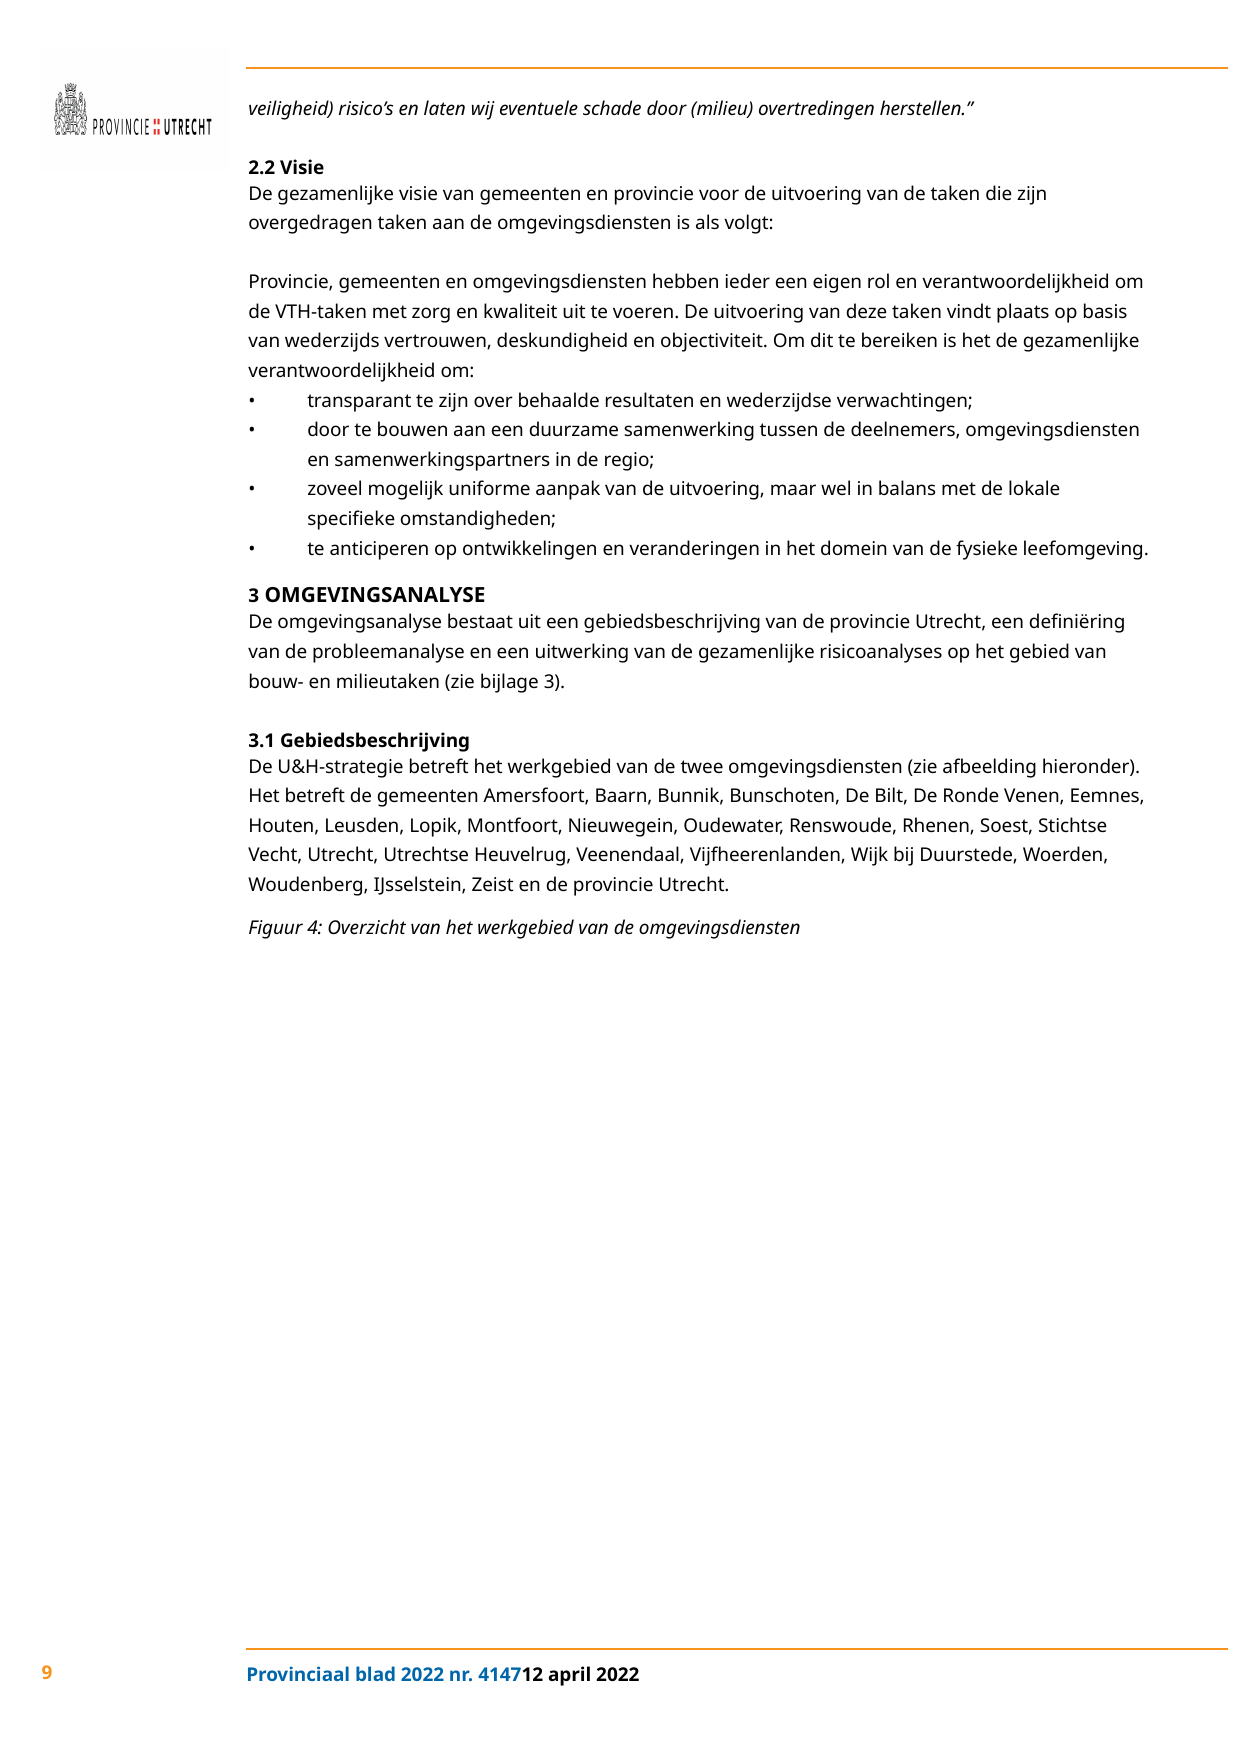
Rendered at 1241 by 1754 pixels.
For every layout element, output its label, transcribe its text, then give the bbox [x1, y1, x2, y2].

list door te bouwen aan een duurzame samenwerking tussen de deelnemers, omgevingsdiensten en samenwerkingspartners in de regio; [248, 416, 1152, 472]
text Provincie, gemeenten en omgevingsdiensten hebben ieder een eigen rol en verantwoordelijkheid om de VTH-taken met zorg en kwaliteit uit te voeren. De uitvoering van deze taken vindt plaats op basis van wederzijds vertrouwen, deskundigheid en objectiviteit. Om dit te bereiken is het de gezamenlijke verantwoordelijkheid om: [248, 268, 1152, 383]
picture [41, 47, 231, 172]
text De gezamenlijke visie van gemeenten en provincie voor de uitvoering van de taken die zijn overgedragen taken aan de omgevingsdiensten is als volgt: [248, 180, 1152, 235]
list transparant te zijn over behaalde resultaten en wederzijdse verwachtingen; [248, 387, 1152, 412]
text 3.1 Gebiedsbeschrijving [248, 727, 1152, 753]
list te anticiperen op ontwikkelingen en veranderingen in het domein van de fysieke leefomgeving. [248, 535, 1152, 560]
text De omgevingsanalyse bestaat uit een gebiedsbeschrijving van de provincie Utrecht, een definiëring van de probleemanalyse en een uitwerking van de gezamenlijke risicoanalyses op het gebied van bouw- en milieutaken (zie bijlage 3). [248, 609, 1152, 694]
text 3 OMGEVINGSANALYSE [248, 580, 1152, 609]
text veiligheid) risico’s en laten wij eventuele schade door (milieu) overtredingen herstellen.” [248, 95, 1152, 121]
text De U&H-strategie betreft het werkgebied van de twee omgevingsdiensten (zie afbeelding hieronder). Het betreft de gemeenten Amersfoort, Baarn, Bunnik, Bunschoten, De Bilt, De Ronde Venen, Eemnes, Houten, Leusden, Lopik, Montfoort, Nieuwegein, Oudewater, Renswoude, Rhenen, Soest, Stichtse Vecht, Utrecht, Utrechtse Heuvelrug, Veenendaal, Vijfheerenlanden, Wijk bij Duurstede, Woerden, Woudenberg, IJsselstein, Zeist en de provincie Utrecht. [248, 753, 1152, 897]
text Figuur 4: Overzicht van het werkgebied van de omgevingsdiensten [248, 914, 1152, 940]
text 2.2 Visie [248, 154, 1152, 180]
list zoveel mogelijk uniforme aanpak van de uitvoering, maar wel in balans met de lokale specifieke omstandigheden; [248, 476, 1152, 531]
